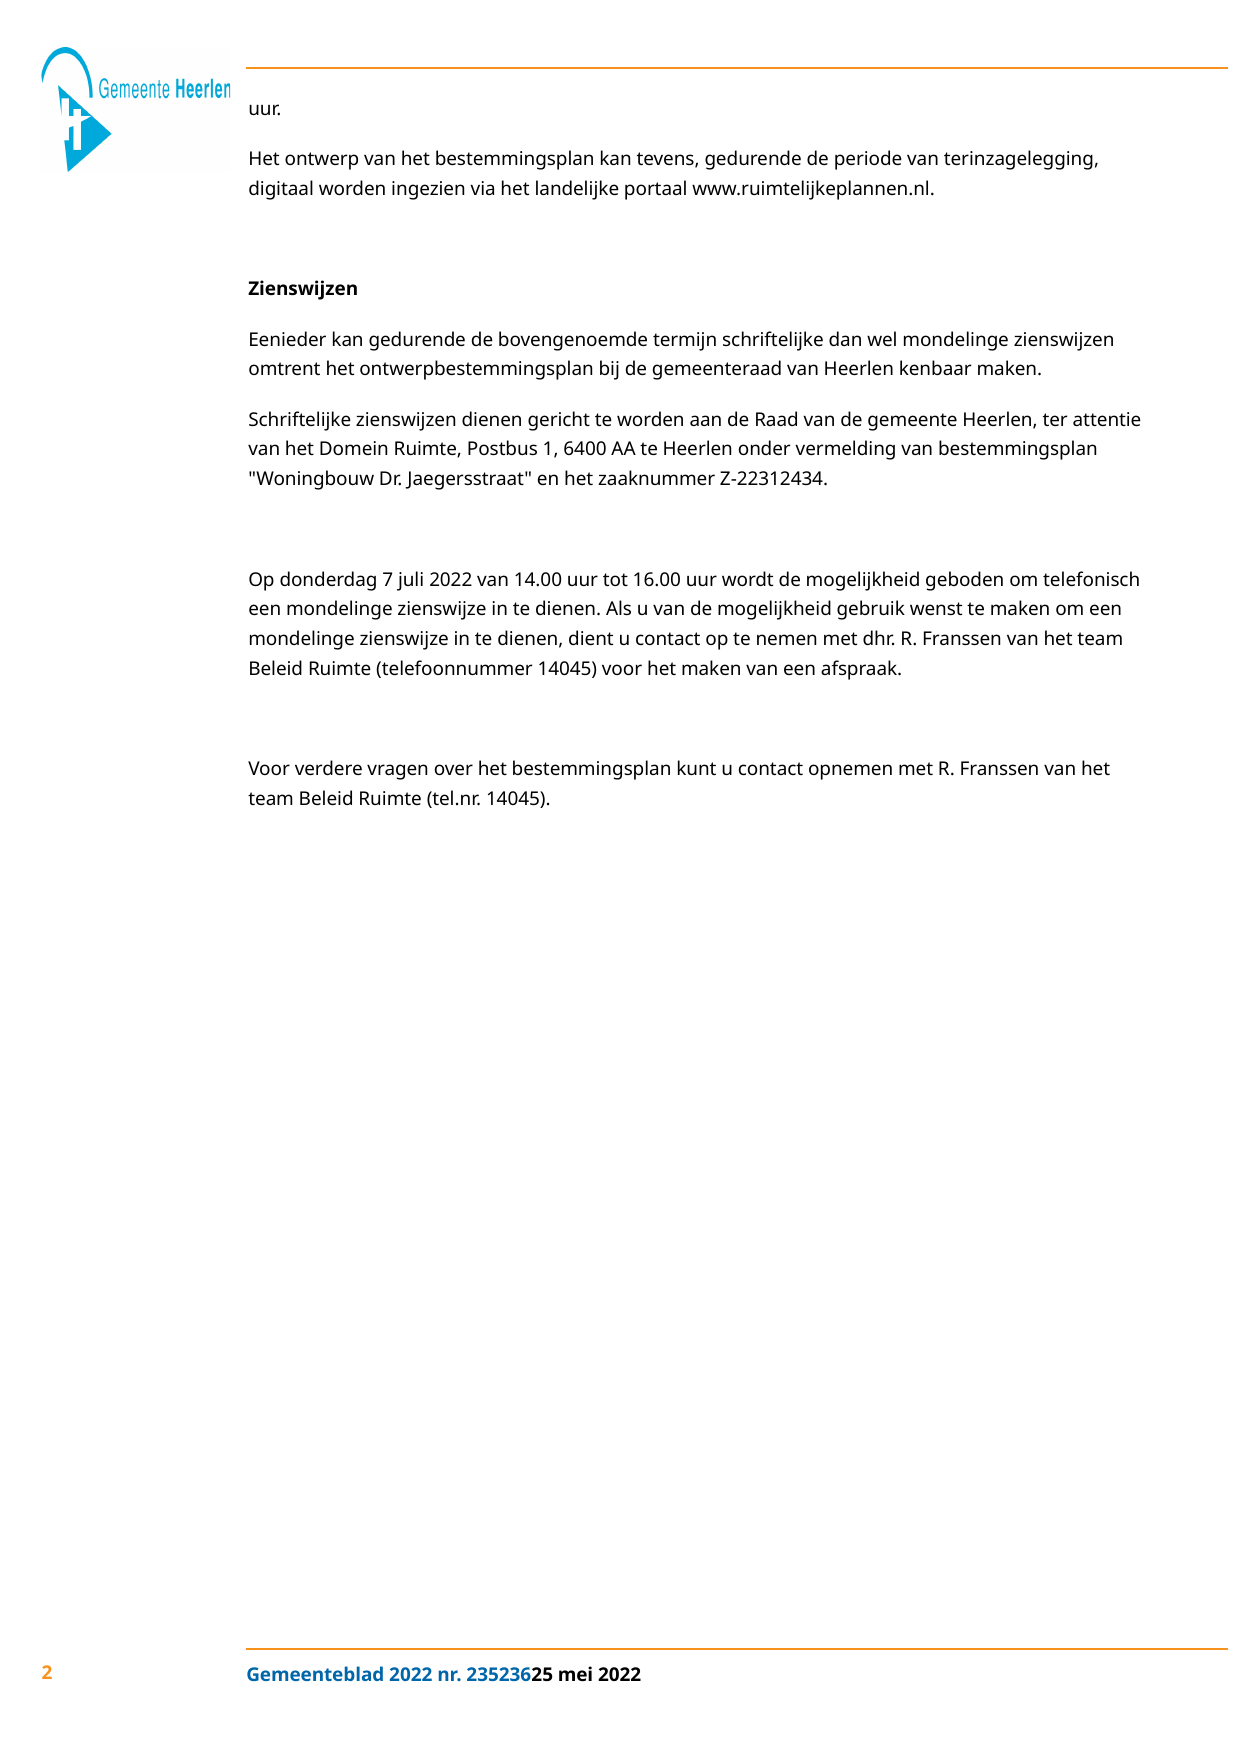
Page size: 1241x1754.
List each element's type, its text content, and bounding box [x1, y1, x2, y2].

picture [41, 47, 231, 172]
text Het ontwerp van het bestemmingsplan kan tevens, gedurende de periode van terinzagelegging, digitaal worden ingezien via het landelijke portaal www.ruimtelijkeplannen.nl. [248, 145, 1152, 201]
text Zienswijzen [248, 276, 1152, 301]
text Eenieder kan gedurende de bovengenoemde termijn schriftelijke dan wel mondelinge zienswijzen omtrent het ontwerpbestemmingsplan bij de gemeenteraad van Heerlen kenbaar maken. [248, 326, 1152, 381]
text Schriftelijke zienswijzen dienen gericht te worden aan de Raad van de gemeente Heerlen, ter attentie van het Domein Ruimte, Postbus 1, 6400 AA te Heerlen onder vermelding van bestemmingsplan "Woningbouw Dr. Jaegersstraat" en het zaaknummer Z-22312434. [248, 406, 1152, 491]
text Op donderdag 7 juli 2022 van 14.00 uur tot 16.00 uur wordt de mogelijkheid geboden om telefonisch een mondelinge zienswijze in te dienen. Als u van de mogelijkheid gebruik wenst te maken om een mondelinge zienswijze in te dienen, dient u contact op te nemen met dhr. R. Franssen van het team Beleid Ruimte (telefoonnummer 14045) voor het maken van een afspraak. [248, 566, 1152, 681]
text Voor verdere vragen over het bestemmingsplan kunt u contact opnemen met R. Franssen van het team Beleid Ruimte (tel.nr. 14045). [248, 756, 1152, 811]
text uur. [248, 95, 1152, 121]
picture [41, 47, 59, 70]
